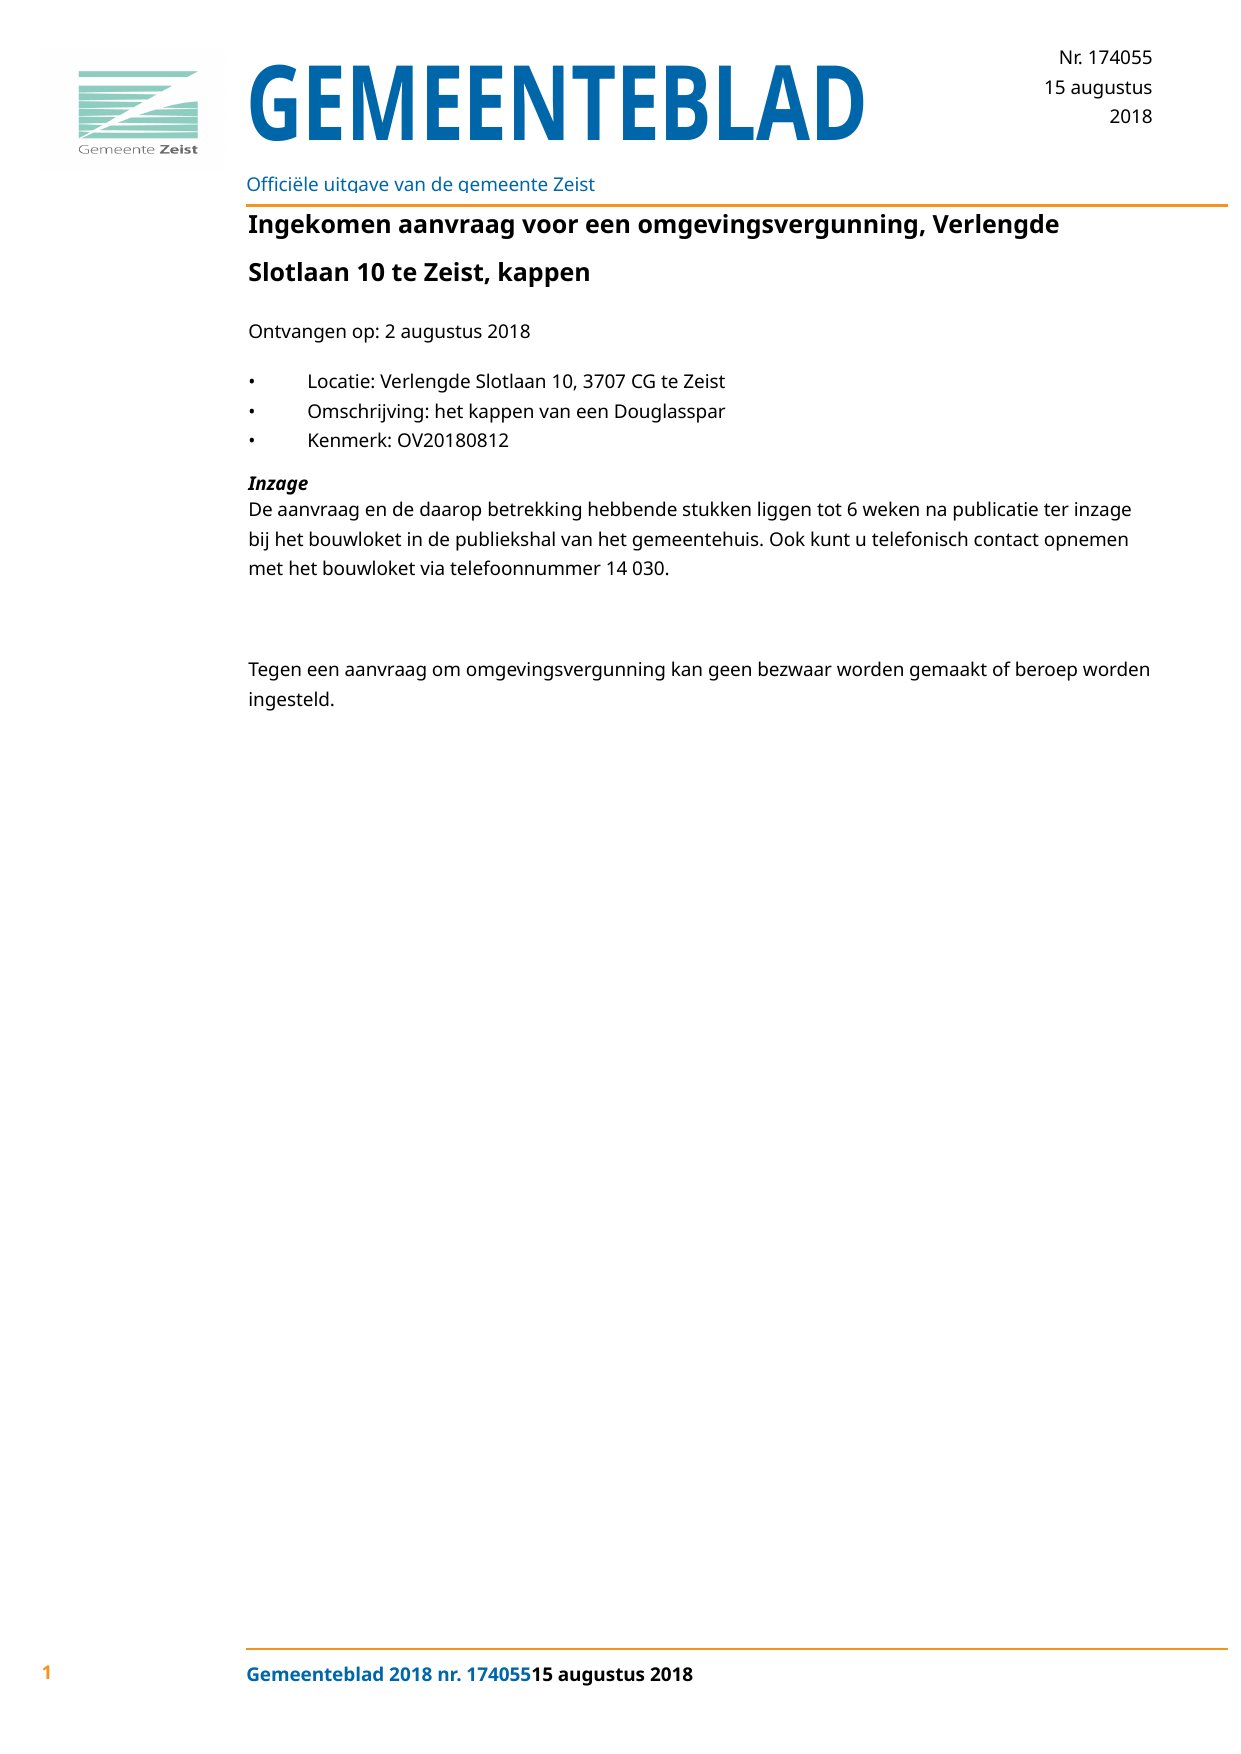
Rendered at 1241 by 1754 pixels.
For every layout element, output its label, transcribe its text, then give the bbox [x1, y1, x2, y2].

text Ontvangen op: 2 augustus 2018 [248, 318, 1152, 344]
text Inzage [248, 471, 1152, 496]
list Locatie: Verlengde Slotlaan 10, 3707 CG te Zeist [248, 368, 1152, 394]
text Tegen een aanvraag om omgevingsvergunning kan geen bezwaar worden gemaakt of beroep worden ingesteld. [248, 656, 1152, 712]
text De aanvraag en de daarop betrekking hebbende stukken liggen tot 6 weken na publicatie ter inzage bij het bouwloket in de publiekshal van het gemeentehuis. Ook kunt u telefonisch contact opnemen met het bouwloket via telefoonnummer 14 030. [248, 496, 1152, 581]
list Kenmerk: OV20180812 [248, 427, 1152, 453]
text Ingekomen aanvraag voor een omgevingsvergunning, Verlengde Slotlaan 10 te Zeist, kappen [248, 207, 1152, 288]
picture [41, 47, 231, 172]
list Omschrijving: het kappen van een Douglasspar [248, 398, 1152, 424]
